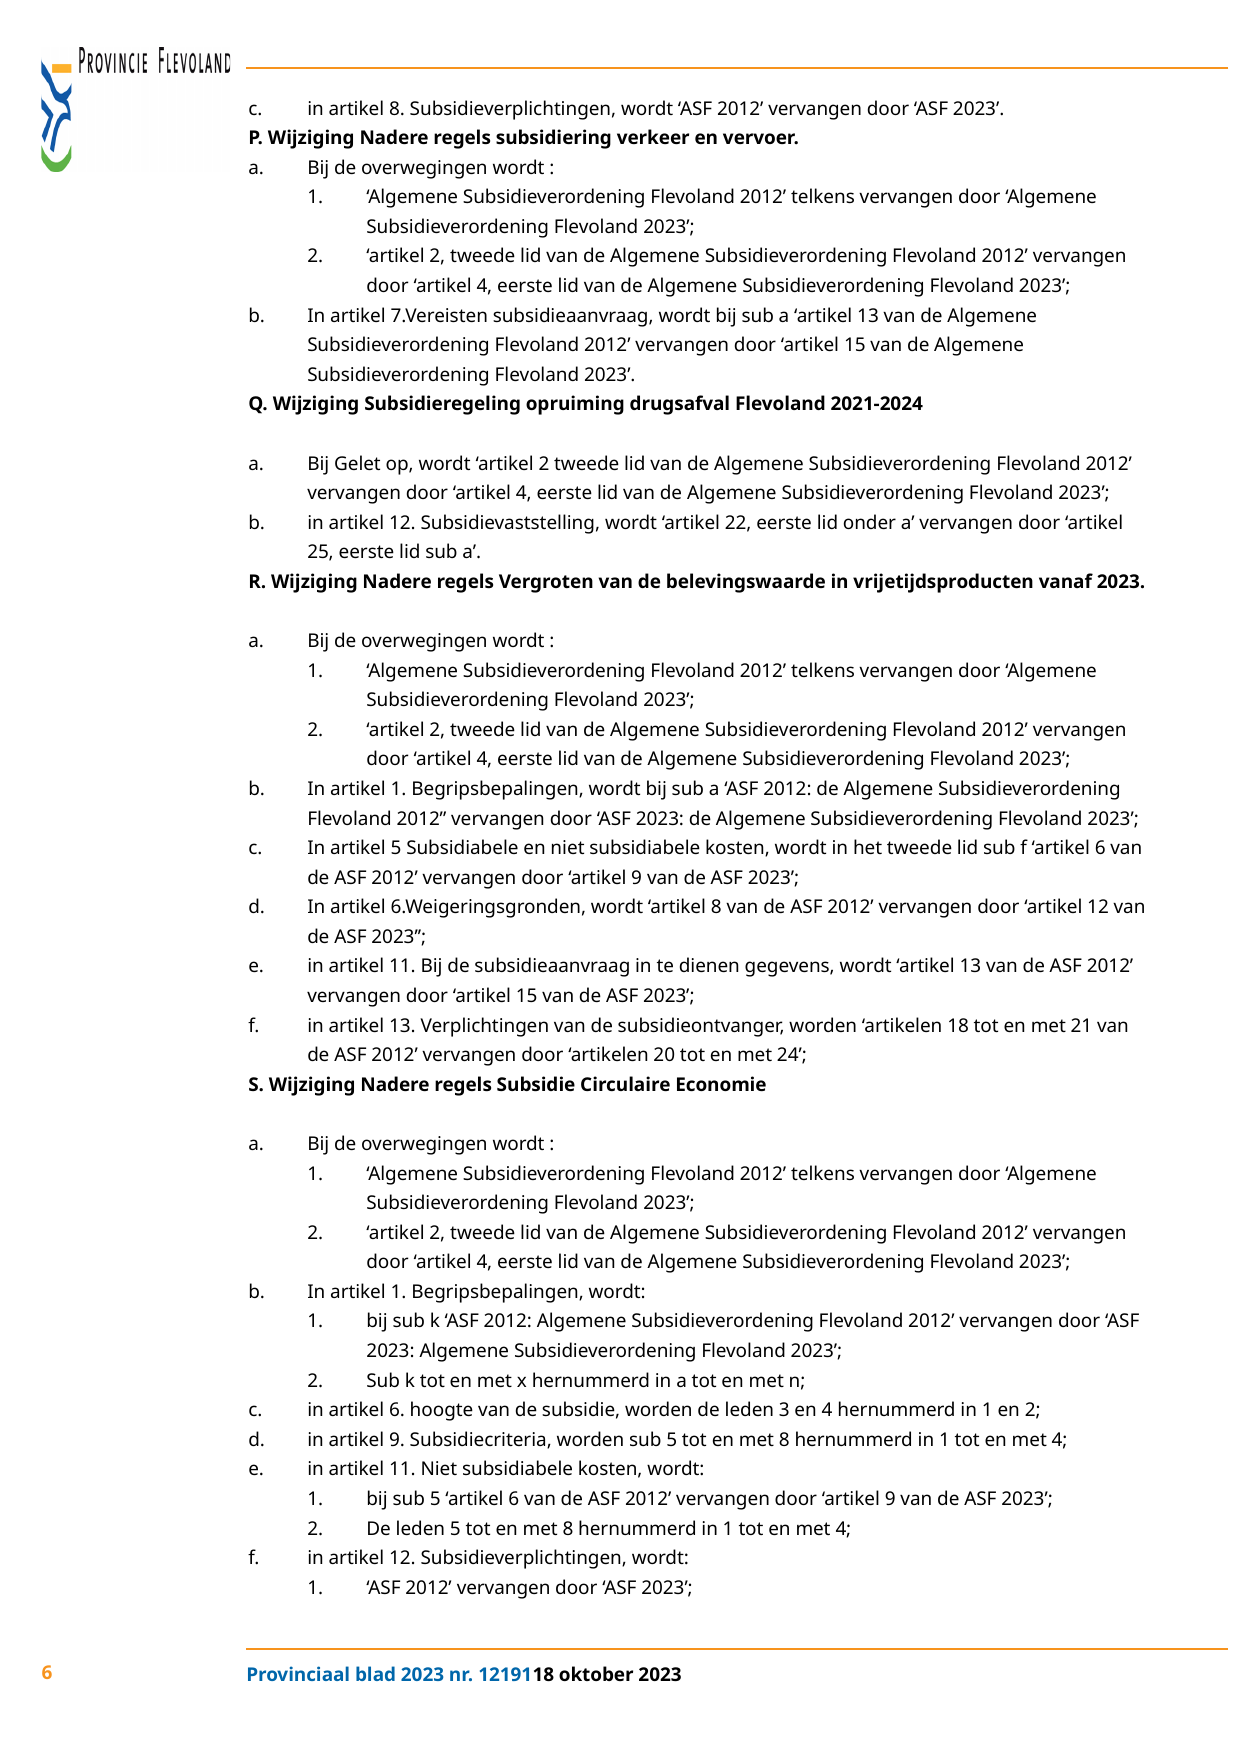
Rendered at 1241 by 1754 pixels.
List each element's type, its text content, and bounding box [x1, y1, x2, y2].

list in artikel 12. Subsidievaststelling, wordt ‘artikel 22, eerste lid onder a’ vervangen door ‘artikel 25, eerste lid sub a’. [248, 509, 1152, 564]
text S. Wijziging Nadere regels Subsidie Circulaire Economie [248, 1071, 1152, 1097]
list bij sub k ‘ASF 2012: Algemene Subsidieverordening Flevoland 2012’ vervangen door ‘ASF 2023: Algemene Subsidieverordening Flevoland 2023’; [307, 1308, 1152, 1363]
list Bij de overwegingen wordt : [248, 154, 1152, 180]
list ‘ASF 2012’ vervangen door ‘ASF 2023’; [307, 1574, 1152, 1600]
list In artikel 6.Weigeringsgronden, wordt ‘artikel 8 van de ASF 2012’ vervangen door ‘artikel 12 van de ASF 2023’’; [248, 893, 1152, 949]
list ‘Algemene Subsidieverordening Flevoland 2012’ telkens vervangen door ‘Algemene Subsidieverordening Flevoland 2023’; [307, 657, 1152, 712]
list ‘artikel 2, tweede lid van de Algemene Subsidieverordening Flevoland 2012’ vervangen door ‘artikel 4, eerste lid van de Algemene Subsidieverordening Flevoland 2023’; [307, 716, 1152, 771]
list Sub k tot en met x hernummerd in a tot en met n; [307, 1367, 1152, 1393]
list In artikel 1. Begripsbepalingen, wordt: [248, 1278, 1152, 1304]
text Q. Wijziging Subsidieregeling opruiming drugsafval Flevoland 2021-2024 [248, 391, 1152, 416]
list Bij Gelet op, wordt ‘artikel 2 tweede lid van de Algemene Subsidieverordening Flevoland 2012’ vervangen door ‘artikel 4, eerste lid van de Algemene Subsidieverordening Flevoland 2023’; [248, 450, 1152, 505]
list in artikel 13. Verplichtingen van de subsidieontvanger, worden ‘artikelen 18 tot en met 21 van de ASF 2012’ vervangen door ‘artikelen 20 tot en met 24’; [248, 1012, 1152, 1067]
list ‘artikel 2, tweede lid van de Algemene Subsidieverordening Flevoland 2012’ vervangen door ‘artikel 4, eerste lid van de Algemene Subsidieverordening Flevoland 2023’; [307, 243, 1152, 298]
list ‘Algemene Subsidieverordening Flevoland 2012’ telkens vervangen door ‘Algemene Subsidieverordening Flevoland 2023’; [307, 183, 1152, 239]
picture [41, 47, 231, 172]
list in artikel 8. Subsidieverplichtingen, wordt ‘ASF 2012’ vervangen door ‘ASF 2023’. [248, 95, 1152, 121]
list In artikel 7.Vereisten subsidieaanvraag, wordt bij sub a ‘artikel 13 van de Algemene Subsidieverordening Flevoland 2012’ vervangen door ‘artikel 15 van de Algemene Subsidieverordening Flevoland 2023’. [248, 302, 1152, 387]
text P. Wijziging Nadere regels subsidiering verkeer en vervoer. [248, 124, 1152, 150]
list In artikel 1. Begripsbepalingen, wordt bij sub a ‘ASF 2012: de Algemene Subsidieverordening Flevoland 2012’’ vervangen door ‘ASF 2023: de Algemene Subsidieverordening Flevoland 2023’; [248, 775, 1152, 831]
list in artikel 11. Bij de subsidieaanvraag in te dienen gegevens, wordt ‘artikel 13 van de ASF 2012’ vervangen door ‘artikel 15 van de ASF 2023’; [248, 953, 1152, 1008]
list Bij de overwegingen wordt : [248, 627, 1152, 653]
list in artikel 11. Niet subsidiabele kosten, wordt: [248, 1456, 1152, 1481]
list in artikel 9. Subsidiecriteria, worden sub 5 tot en met 8 hernummerd in 1 tot en met 4; [248, 1426, 1152, 1452]
list ‘Algemene Subsidieverordening Flevoland 2012’ telkens vervangen door ‘Algemene Subsidieverordening Flevoland 2023’; [307, 1160, 1152, 1215]
list Bij de overwegingen wordt : [248, 1130, 1152, 1156]
list De leden 5 tot en met 8 hernummerd in 1 tot en met 4; [307, 1515, 1152, 1541]
list in artikel 6. hoogte van de subsidie, worden de leden 3 en 4 hernummerd in 1 en 2; [248, 1396, 1152, 1422]
list In artikel 5 Subsidiabele en niet subsidiabele kosten, wordt in het tweede lid sub f ‘artikel 6 van de ASF 2012’ vervangen door ‘artikel 9 van de ASF 2023’; [248, 834, 1152, 890]
list bij sub 5 ‘artikel 6 van de ASF 2012’ vervangen door ‘artikel 9 van de ASF 2023’; [307, 1485, 1152, 1511]
list in artikel 12. Subsidieverplichtingen, wordt: [248, 1544, 1152, 1570]
list ‘artikel 2, tweede lid van de Algemene Subsidieverordening Flevoland 2012’ vervangen door ‘artikel 4, eerste lid van de Algemene Subsidieverordening Flevoland 2023’; [307, 1219, 1152, 1274]
text R. Wijziging Nadere regels Vergroten van de belevingswaarde in vrijetijdsproducten vanaf 2023. [248, 568, 1152, 594]
